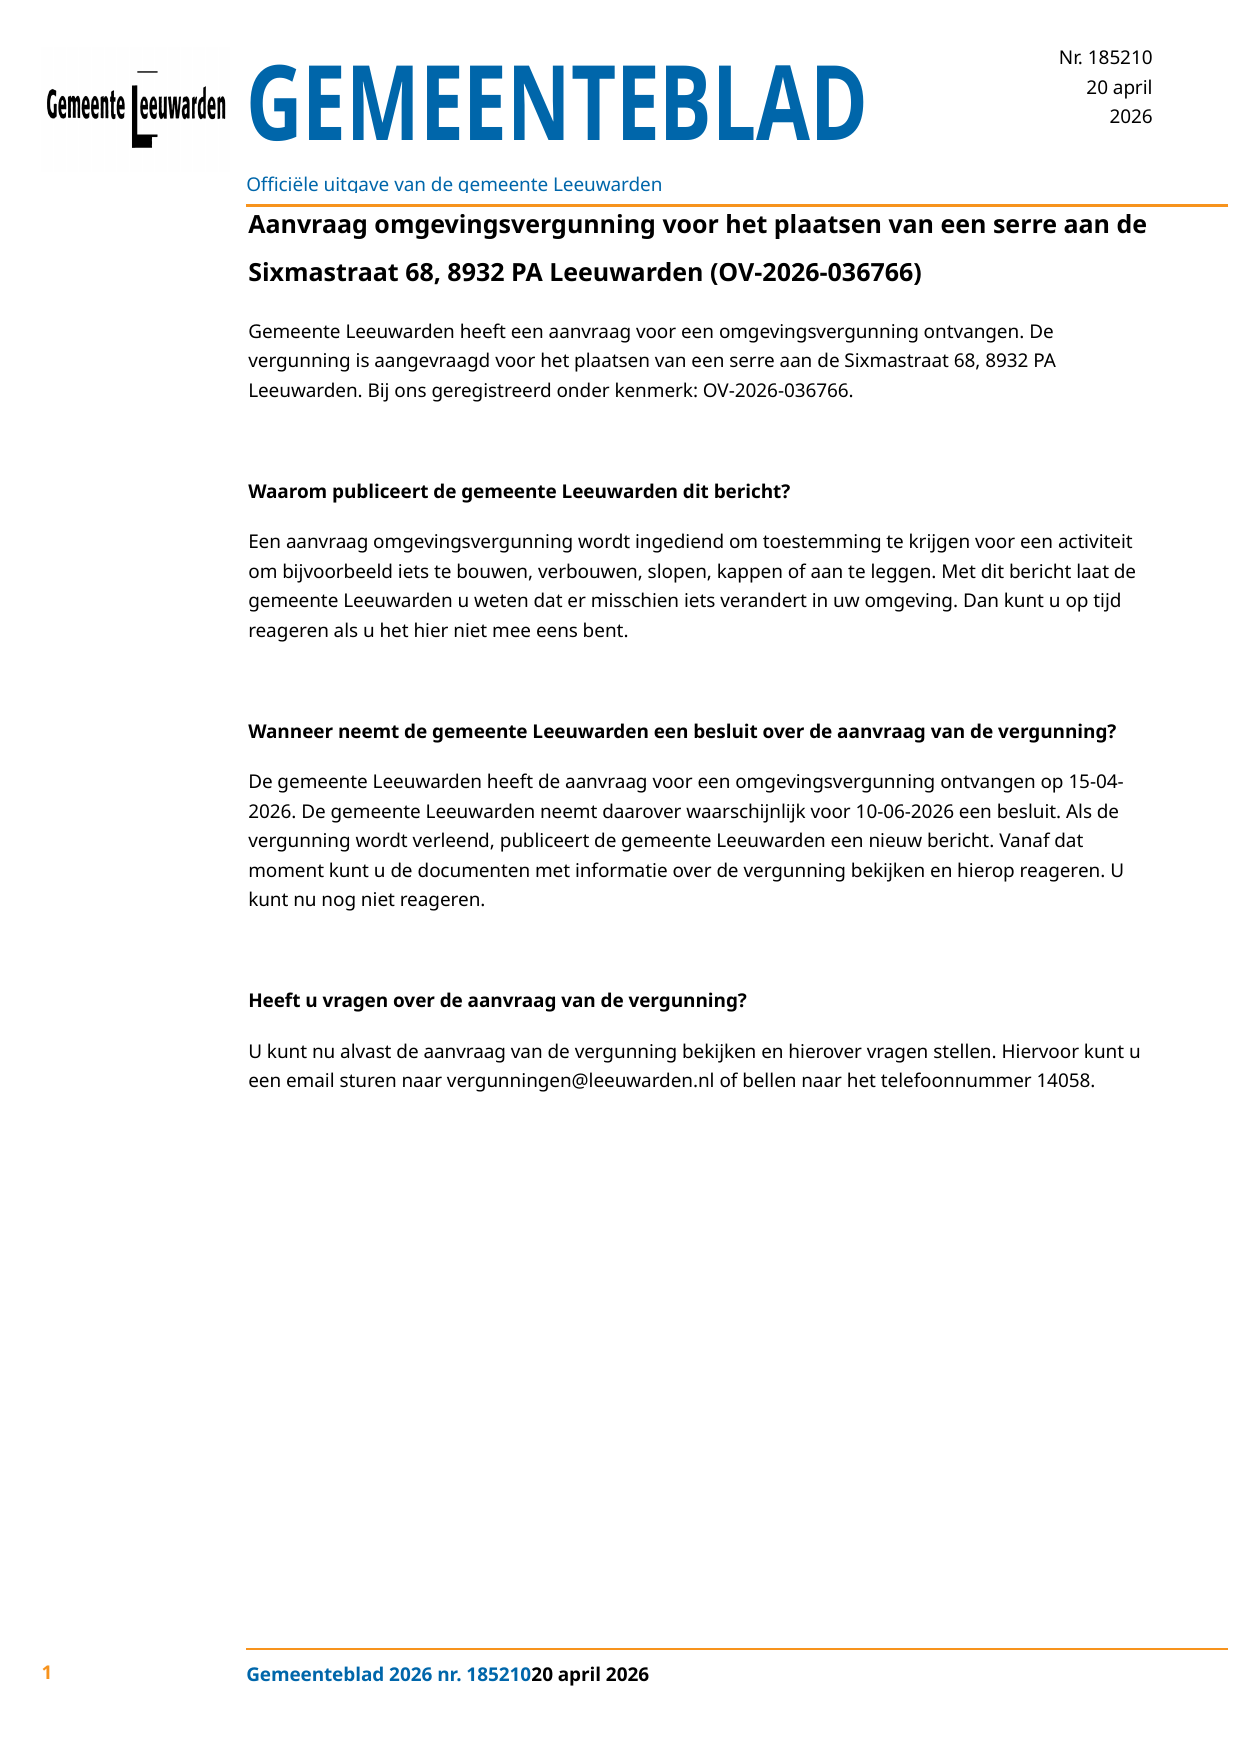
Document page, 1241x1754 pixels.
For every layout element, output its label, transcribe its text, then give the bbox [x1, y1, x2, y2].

text U kunt nu alvast de aanvraag van de vergunning bekijken en hierover vragen stellen. Hiervoor kunt u een email sturen naar vergunningen@leeuwarden.nl of bellen naar het telefoonnummer 14058. [248, 1038, 1152, 1093]
text Een aanvraag omgevingsvergunning wordt ingediend om toestemming te krijgen voor een activiteit om bijvoorbeeld iets te bouwen, verbouwen, slopen, kappen of aan te leggen. Met dit bericht laat de gemeente Leeuwarden u weten dat er misschien iets verandert in uw omgeving. Dan kunt u op tijd reageren als u het hier niet mee eens bent. [248, 528, 1152, 643]
text De gemeente Leeuwarden heeft de aanvraag voor een omgevingsvergunning ontvangen op 15-04-2026. De gemeente Leeuwarden neemt daarover waarschijnlijk voor 10-06-2026 een besluit. Als de vergunning wordt verleend, publiceert de gemeente Leeuwarden een nieuw bericht. Vanaf dat moment kunt u de documenten met informatie over de vergunning bekijken en hierop reageren. U kunt nu nog niet reageren. [248, 768, 1152, 912]
picture [41, 47, 231, 172]
text Wanneer neemt de gemeente Leeuwarden een besluit over de aanvraag van de vergunning? [248, 718, 1152, 744]
text Gemeente Leeuwarden heeft een aanvraag voor een omgevingsvergunning ontvangen. De vergunning is aangevraagd voor het plaatsen van een serre aan de Sixmastraat 68, 8932 PA Leeuwarden. Bij ons geregistreerd onder kenmerk: OV-2026-036766. [248, 318, 1152, 403]
text Heeft u vragen over de aanvraag van de vergunning? [248, 987, 1152, 1013]
text Waarom publiceert de gemeente Leeuwarden dit bericht? [248, 478, 1152, 504]
text Aanvraag omgevingsvergunning voor het plaatsen van een serre aan de Sixmastraat 68, 8932 PA Leeuwarden (OV-2026-036766) [248, 207, 1152, 288]
